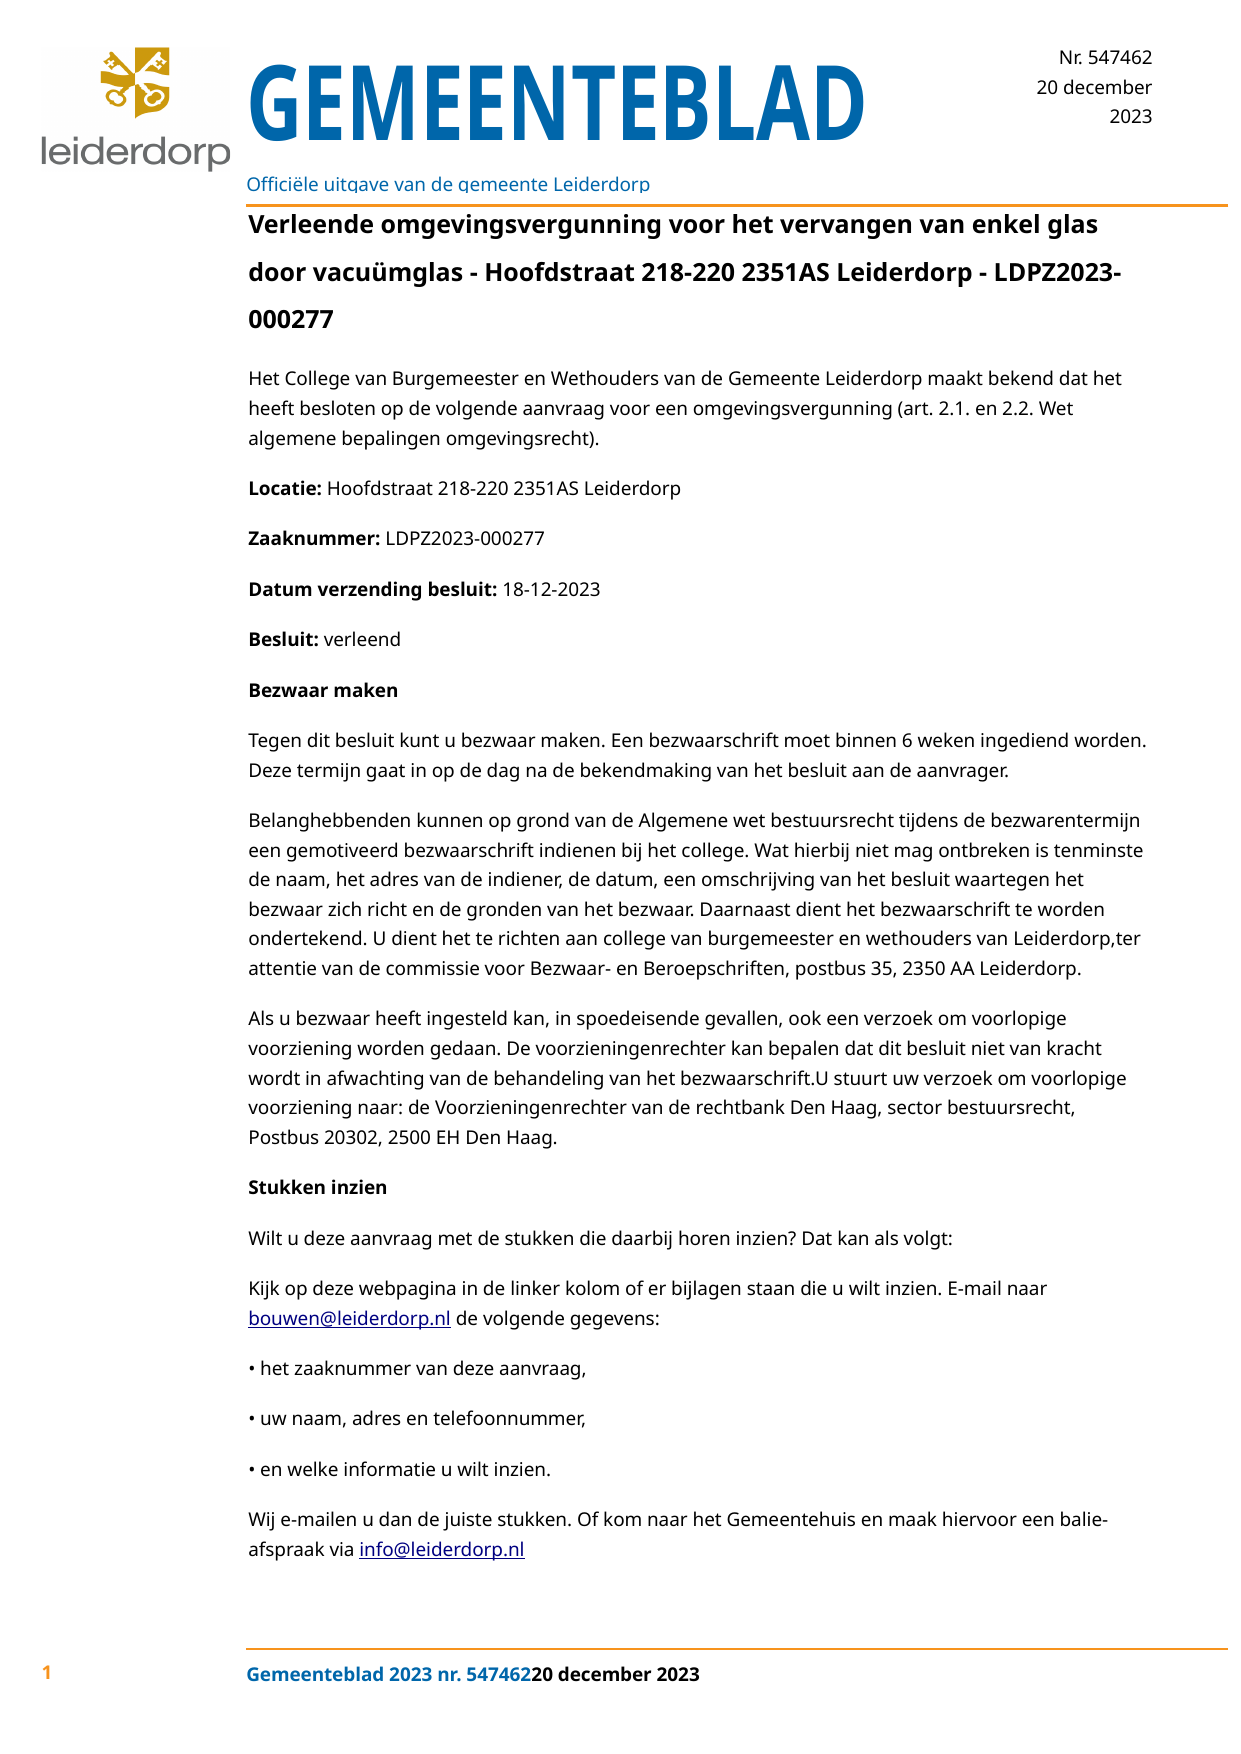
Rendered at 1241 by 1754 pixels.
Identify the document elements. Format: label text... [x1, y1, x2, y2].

picture [41, 47, 231, 172]
text Locatie: Hoofdstraat 218-220 2351AS Leiderdorp [248, 475, 1152, 501]
text Tegen dit besluit kunt u bezwaar maken. Een bezwaarschrift moet binnen 6 weken ingediend worden. Deze termijn gaat in op de dag na de bekendmaking van het besluit aan de aanvrager. [248, 727, 1152, 782]
text Het College van Burgemeester en Wethouders van de Gemeente Leiderdorp maakt bekend dat het heeft besloten op de volgende aanvraag voor een omgevingsvergunning (art. 2.1. en 2.2. Wet algemene bepalingen omgevingsrecht). [248, 366, 1152, 450]
text Wij e-mailen u dan de juiste stukken. Of kom naar het Gemeentehuis en maak hiervoor een balie-afspraak via info@leiderdorp.nl [248, 1506, 1152, 1562]
text Belanghebbenden kunnen op grond van de Algemene wet bestuursrecht tijdens de bezwarentermijn een gemotiveerd bezwaarschrift indienen bij het college. Wat hierbij niet mag ontbreken is tenminste de naam, het adres van de indiener, de datum, een omschrijving van het besluit waartegen het bezwaar zich richt en de gronden van het bezwaar. Daarnaast dient het bezwaarschrift te worden ondertekend. U dient het te richten aan college van burgemeester en wethouders van Leiderdorp,ter attentie van de commissie voor Bezwaar- en Beroepschriften, postbus 35, 2350 AA Leiderdorp. [248, 807, 1152, 981]
text Als u bezwaar heeft ingesteld kan, in spoedeisende gevallen, ook een verzoek om voorlopige voorziening worden gedaan. De voorzieningenrechter kan bepalen dat dit besluit niet van kracht wordt in afwachting van de behandeling van het bezwaarschrift.U stuurt uw verzoek om voorlopige voorziening naar: de Voorzieningenrechter van de rechtbank Den Haag, sector bestuursrecht, Postbus 20302, 2500 EH Den Haag. [248, 1006, 1152, 1149]
text Stukken inzien [248, 1174, 1152, 1200]
text Kijk op deze webpagina in de linker kolom of er bijlagen staan die u wilt inzien. E-mail naar bouwen@leiderdorp.nl de volgende gegevens: [248, 1275, 1152, 1330]
text • en welke informatie u wilt inzien. [248, 1456, 1152, 1482]
text Verleende omgevingsvergunning voor het vervangen van enkel glas door vacuümglas - Hoofdstraat 218-220 2351AS Leiderdorp - LDPZ2023-000277 [248, 207, 1152, 336]
text • uw naam, adres en telefoonnummer, [248, 1406, 1152, 1431]
text Datum verzending besluit: 18-12-2023 [248, 576, 1152, 602]
text Wilt u deze aanvraag met de stukken die daarbij horen inzien? Dat kan als volgt: [248, 1225, 1152, 1250]
text • het zaaknummer van deze aanvraag, [248, 1355, 1152, 1381]
text Zaaknummer: LDPZ2023-000277 [248, 526, 1152, 551]
text Bezwaar maken [248, 677, 1152, 702]
text Besluit: verleend [248, 626, 1152, 652]
